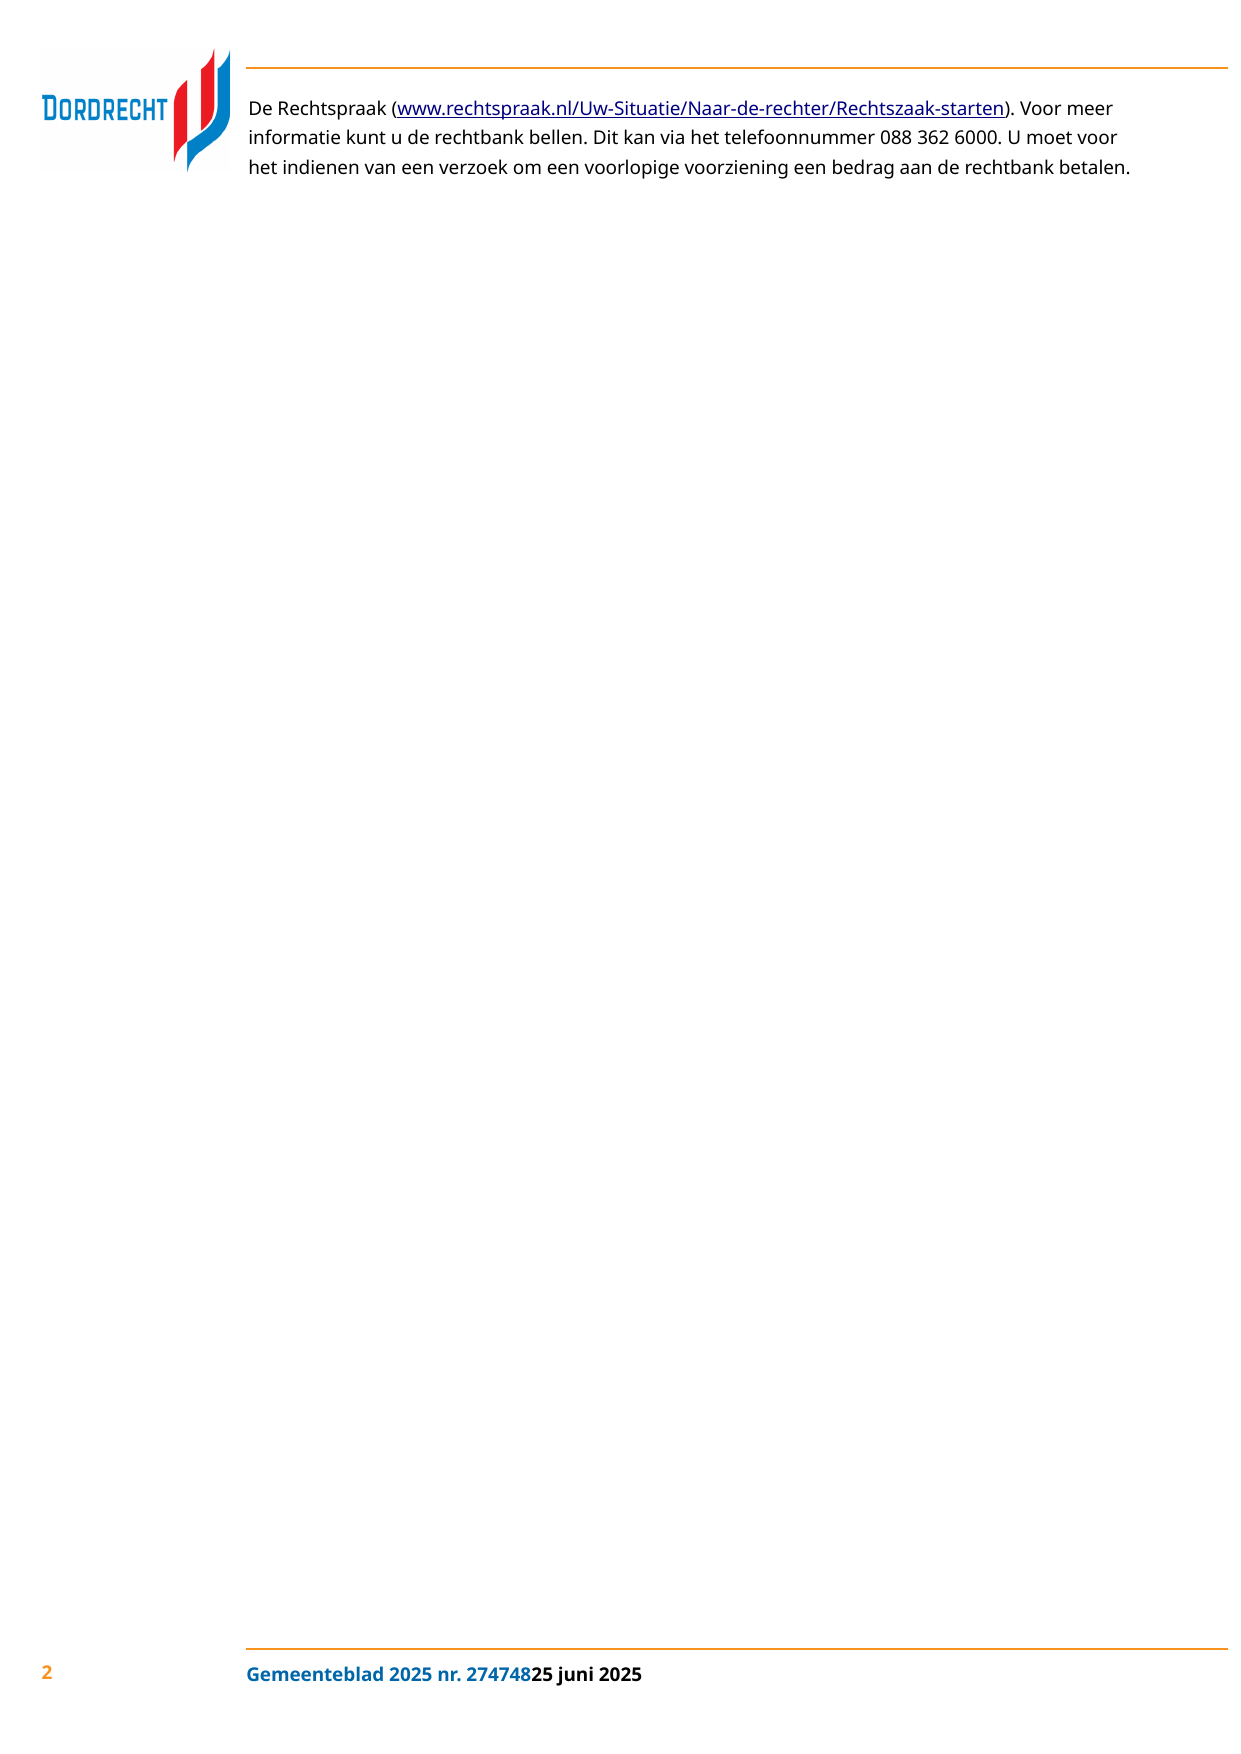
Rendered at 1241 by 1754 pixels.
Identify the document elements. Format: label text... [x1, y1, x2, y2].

picture [41, 47, 231, 172]
text De Rechtspraak (www.rechtspraak.nl/Uw-Situatie/Naar-de-rechter/Rechtszaak-starten). Voor meer informatie kunt u de rechtbank bellen. Dit kan via het telefoonnummer 088 362 6000. U moet voor het indienen van een verzoek om een voorlopige voorziening een bedrag aan de rechtbank betalen. [248, 95, 1152, 180]
